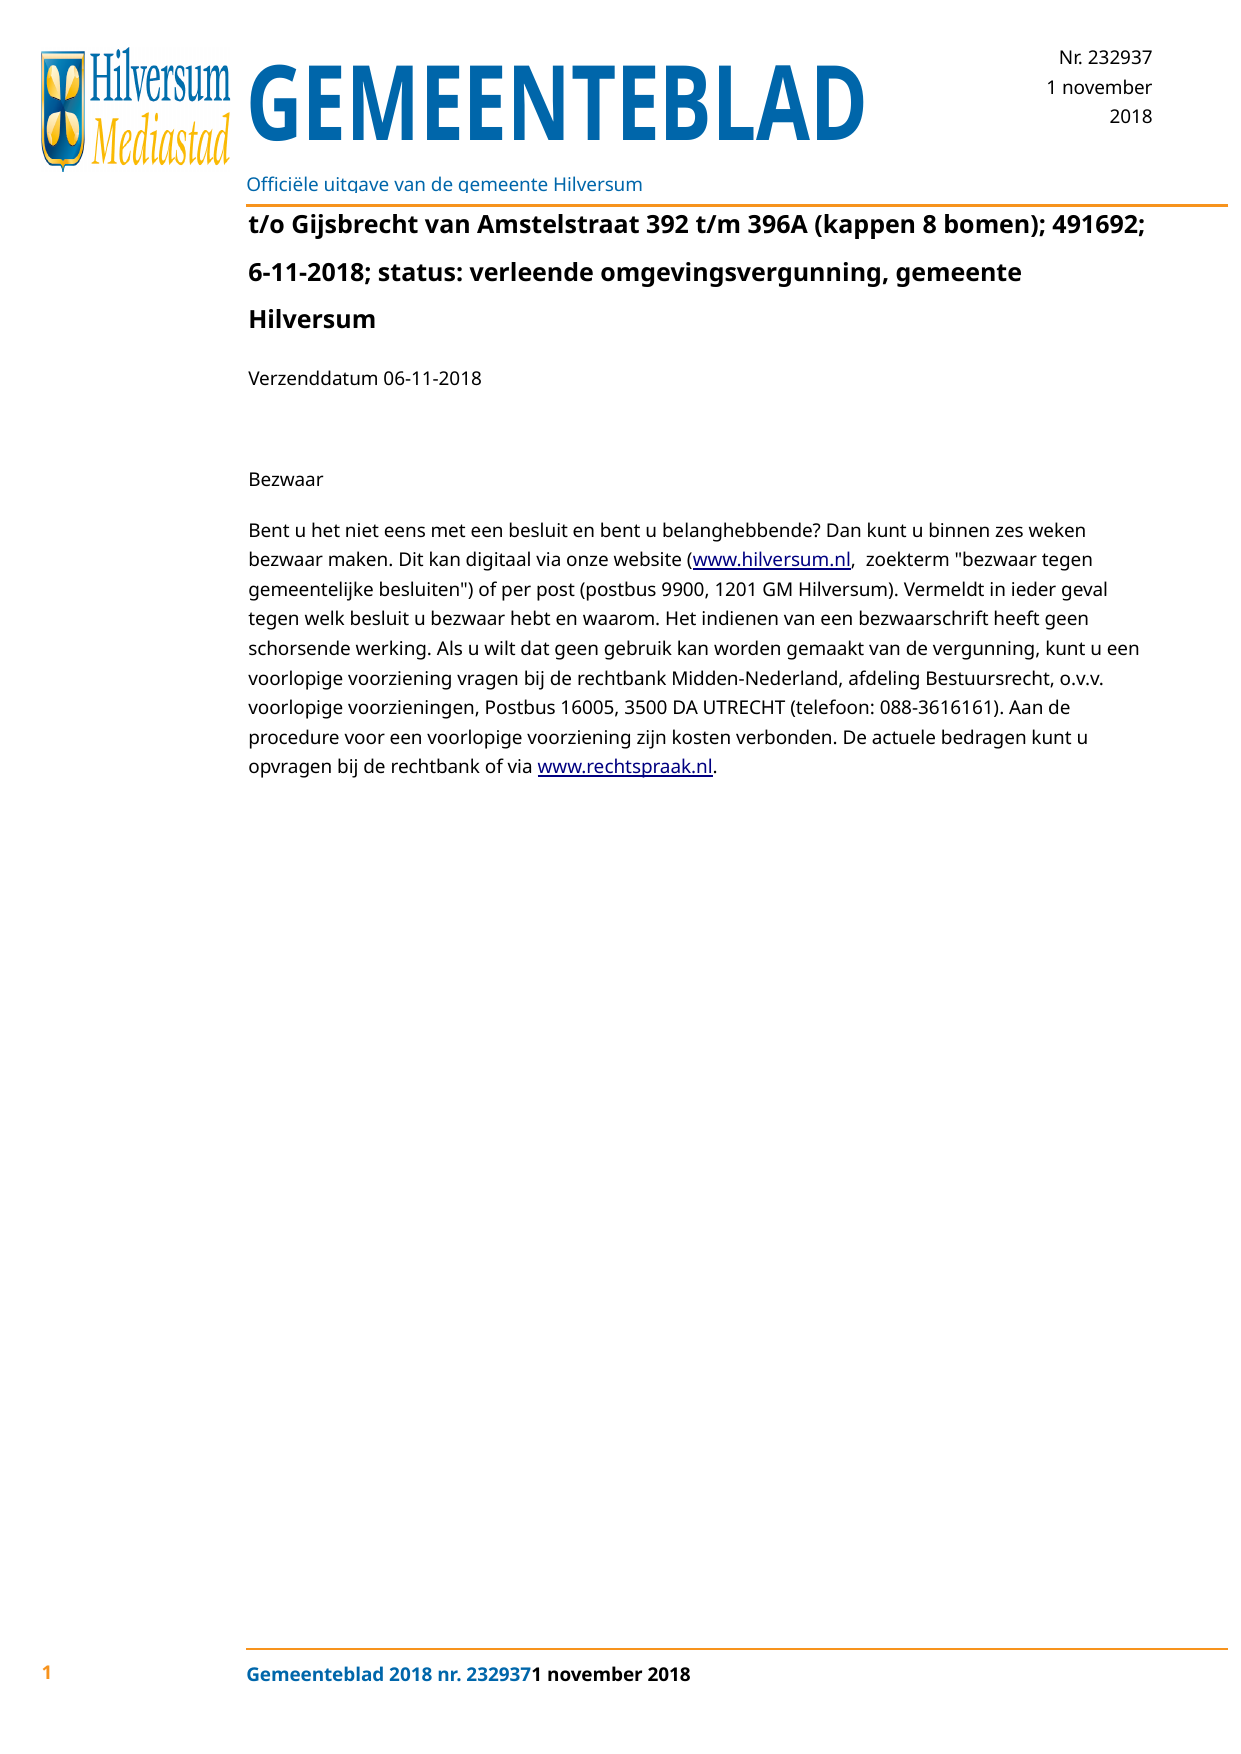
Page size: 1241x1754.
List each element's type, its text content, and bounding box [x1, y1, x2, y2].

text Bent u het niet eens met een besluit en bent u belanghebbende? Dan kunt u binnen zes weken bezwaar maken. Dit kan digitaal via onze website (www.hilversum.nl, zoekterm "bezwaar tegen gemeentelijke besluiten") of per post (postbus 9900, 1201 GM Hilversum). Vermeldt in ieder geval tegen welk besluit u bezwaar hebt en waarom. Het indienen van een bezwaarschrift heeft geen schorsende werking. Als u wilt dat geen gebruik kan worden gemaakt van de vergunning, kunt u een voorlopige voorziening vragen bij de rechtbank Midden-Nederland, afdeling Bestuursrecht, o.v.v. voorlopige voorzieningen, Postbus 16005, 3500 DA UTRECHT (telefoon: 088-3616161). Aan de procedure voor een voorlopige voorziening zijn kosten verbonden. De actuele bedragen kunt u opvragen bij de rechtbank of via www.rechtspraak.nl. [248, 517, 1152, 779]
picture [41, 47, 231, 172]
text Verzenddatum 06-11-2018 [248, 366, 1152, 391]
text Bezwaar [248, 466, 1152, 492]
text t/o Gijsbrecht van Amstelstraat 392 t/m 396A (kappen 8 bomen); 491692; 6-11-2018; status: verleende omgevingsvergunning, gemeente Hilversum [248, 207, 1152, 336]
